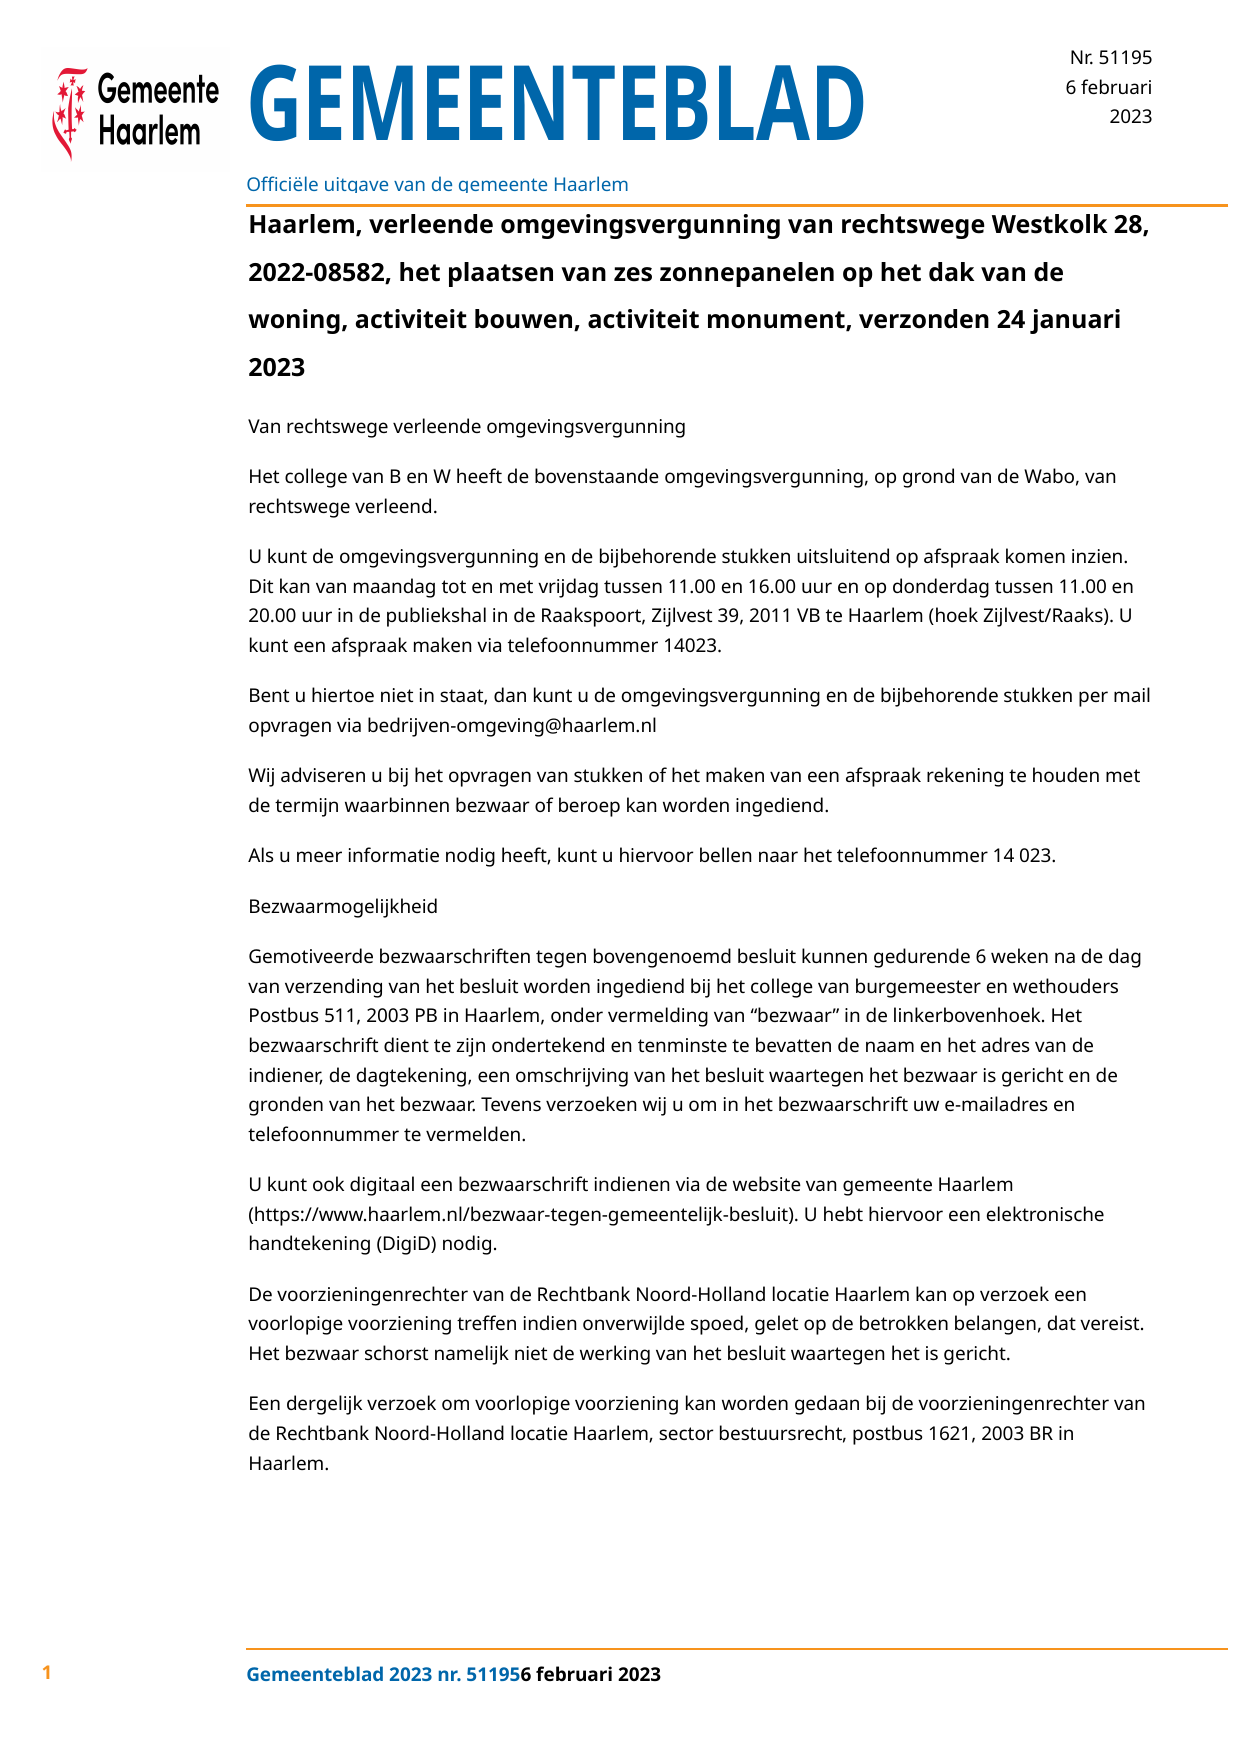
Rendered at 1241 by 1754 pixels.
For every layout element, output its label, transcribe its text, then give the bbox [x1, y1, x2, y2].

text Haarlem, verleende omgevingsvergunning van rechtswege Westkolk 28, 2022-08582, het plaatsen van zes zonnepanelen op het dak van de woning, activiteit bouwen, activiteit monument, verzonden 24 januari 2023 [248, 207, 1152, 384]
text Het college van B en W heeft de bovenstaande omgevingsvergunning, op grond van de Wabo, van rechtswege verleend. [248, 463, 1152, 519]
text Gemotiveerde bezwaarschriften tegen bovengenoemd besluit kunnen gedurende 6 weken na de dag van verzending van het besluit worden ingediend bij het college van burgemeester en wethouders Postbus 511, 2003 PB in Haarlem, onder vermelding van “bezwaar” in de linkerbovenhoek. Het bezwaarschrift dient te zijn ondertekend en tenminste te bevatten de naam en het adres van de indiener, de dagtekening, een omschrijving van het besluit waartegen het bezwaar is gericht en de gronden van het bezwaar. Tevens verzoeken wij u om in het bezwaarschrift uw e-mailadres en telefoonnummer te vermelden. [248, 943, 1152, 1147]
text U kunt ook digitaal een bezwaarschrift indienen via de website van gemeente Haarlem (https://www.haarlem.nl/bezwaar-tegen-gemeentelijk-besluit). U hebt hiervoor een elektronische handtekening (DigiD) nodig. [248, 1171, 1152, 1256]
text Van rechtswege verleende omgevingsvergunning [248, 413, 1152, 439]
text De voorzieningenrechter van de Rechtbank Noord-Holland locatie Haarlem kan op verzoek een voorlopige voorziening treffen indien onverwijlde spoed, gelet op de betrokken belangen, dat vereist. Het bezwaar schorst namelijk niet de werking van het besluit waartegen het is gericht. [248, 1281, 1152, 1366]
text Wij adviseren u bij het opvragen van stukken of het maken van een afspraak rekening te houden met de termijn waarbinnen bezwaar of beroep kan worden ingediend. [248, 763, 1152, 818]
text U kunt de omgevingsvergunning en de bijbehorende stukken uitsluitend op afspraak komen inzien. Dit kan van maandag tot en met vrijdag tussen 11.00 en 16.00 uur en op donderdag tussen 11.00 en 20.00 uur in de publiekshal in de Raakspoort, Zijlvest 39, 2011 VB te Haarlem (hoek Zijlvest/Raaks). U kunt een afspraak maken via telefoonnummer 14023. [248, 543, 1152, 658]
text Bezwaarmogelijkheid [248, 893, 1152, 919]
picture [41, 47, 231, 172]
text Een dergelijk verzoek om voorlopige voorziening kan worden gedaan bij de voorzieningenrechter van de Rechtbank Noord-Holland locatie Haarlem, sector bestuursrecht, postbus 1621, 2003 BR in Haarlem. [248, 1391, 1152, 1476]
text Bent u hiertoe niet in staat, dan kunt u de omgevingsvergunning en de bijbehorende stukken per mail opvragen via bedrijven-omgeving@haarlem.nl [248, 683, 1152, 738]
text Als u meer informatie nodig heeft, kunt u hiervoor bellen naar het telefoonnummer 14 023. [248, 843, 1152, 868]
